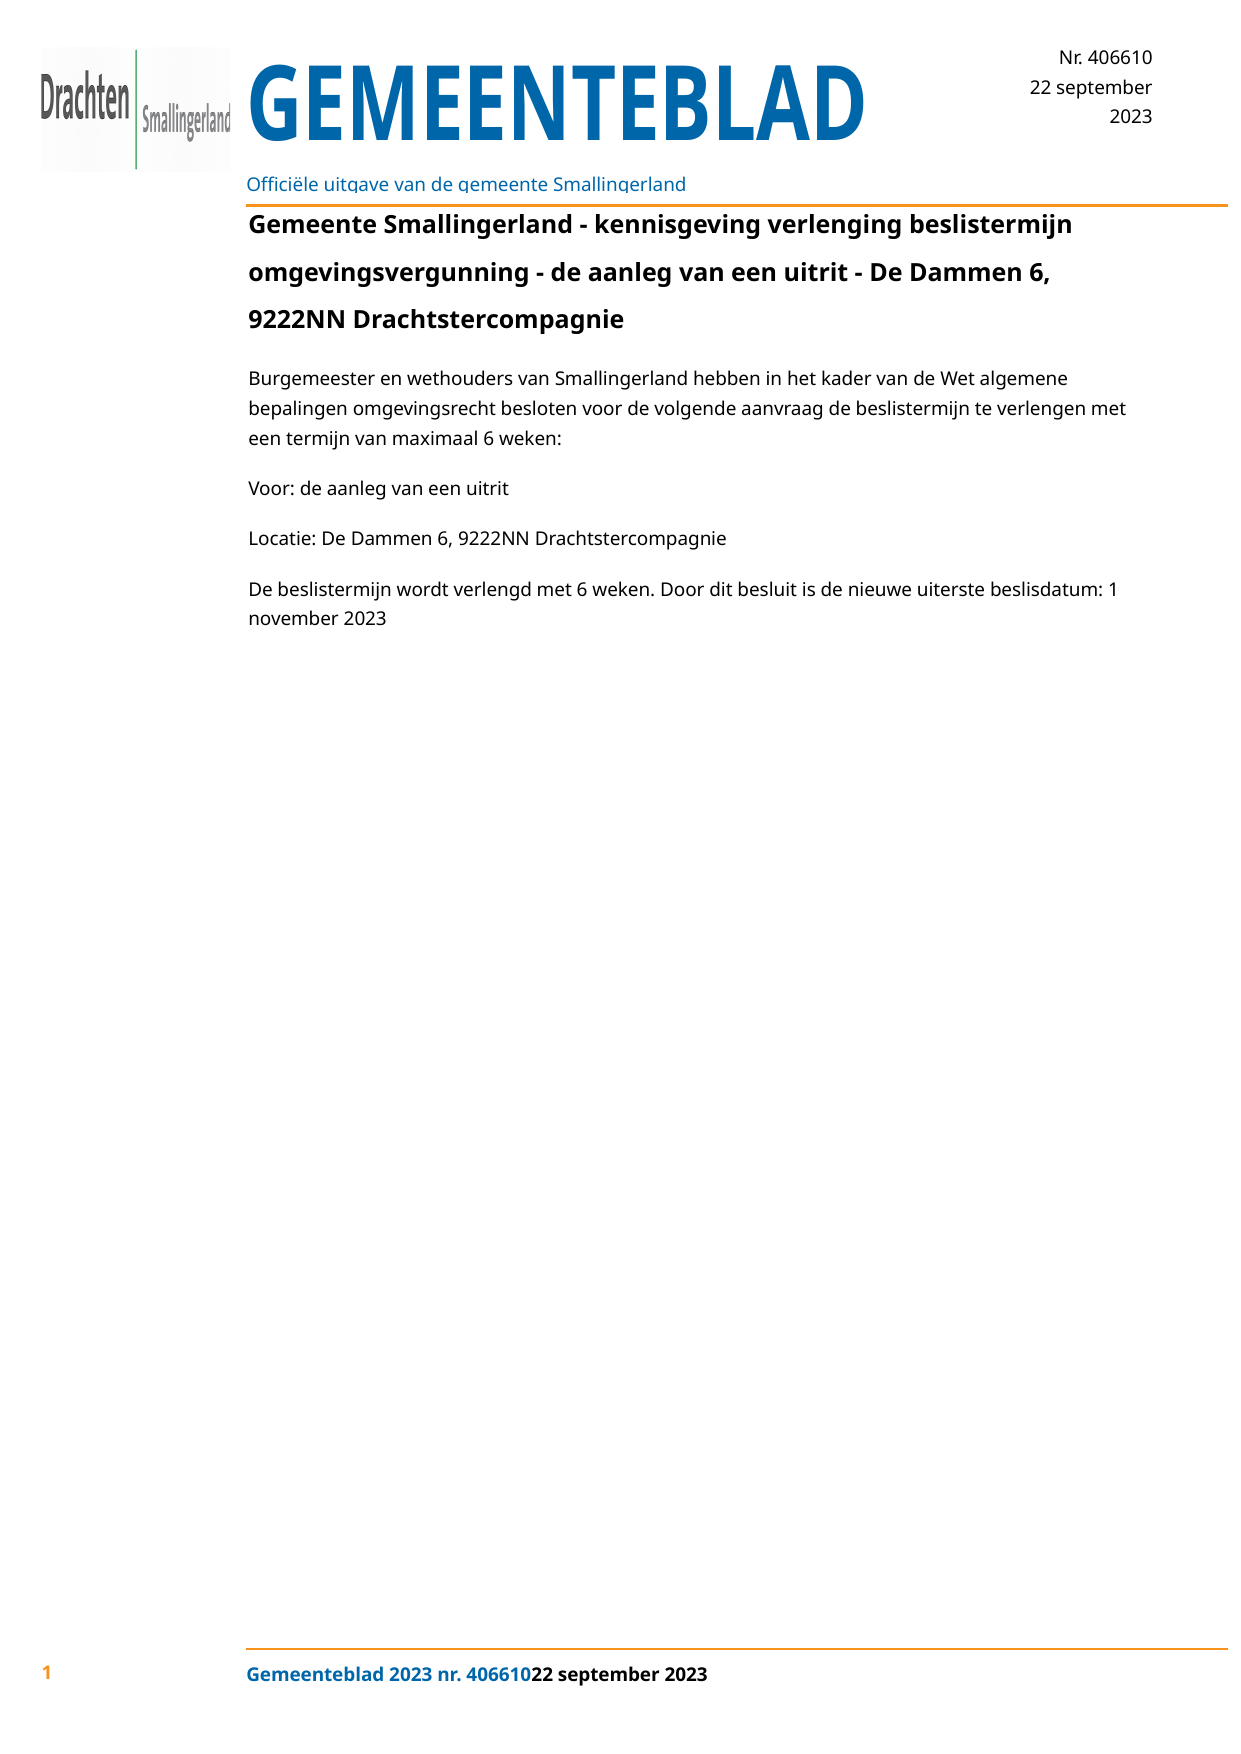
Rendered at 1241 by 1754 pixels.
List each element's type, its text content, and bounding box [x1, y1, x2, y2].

text Voor: de aanleg van een uitrit [248, 475, 1152, 501]
picture [41, 47, 231, 172]
text Burgemeester en wethouders van Smallingerland hebben in het kader van de Wet algemene bepalingen omgevingsrecht besloten voor de volgende aanvraag de beslistermijn te verlengen met een termijn van maximaal 6 weken: [248, 366, 1152, 450]
text Locatie: De Dammen 6, 9222NN Drachtstercompagnie [248, 526, 1152, 551]
text De beslistermijn wordt verlengd met 6 weken. Door dit besluit is de nieuwe uiterste beslisdatum: 1 november 2023 [248, 576, 1152, 631]
text Gemeente Smallingerland - kennisgeving verlenging beslistermijn omgevingsvergunning - de aanleg van een uitrit - De Dammen 6, 9222NN Drachtstercompagnie [248, 207, 1152, 336]
